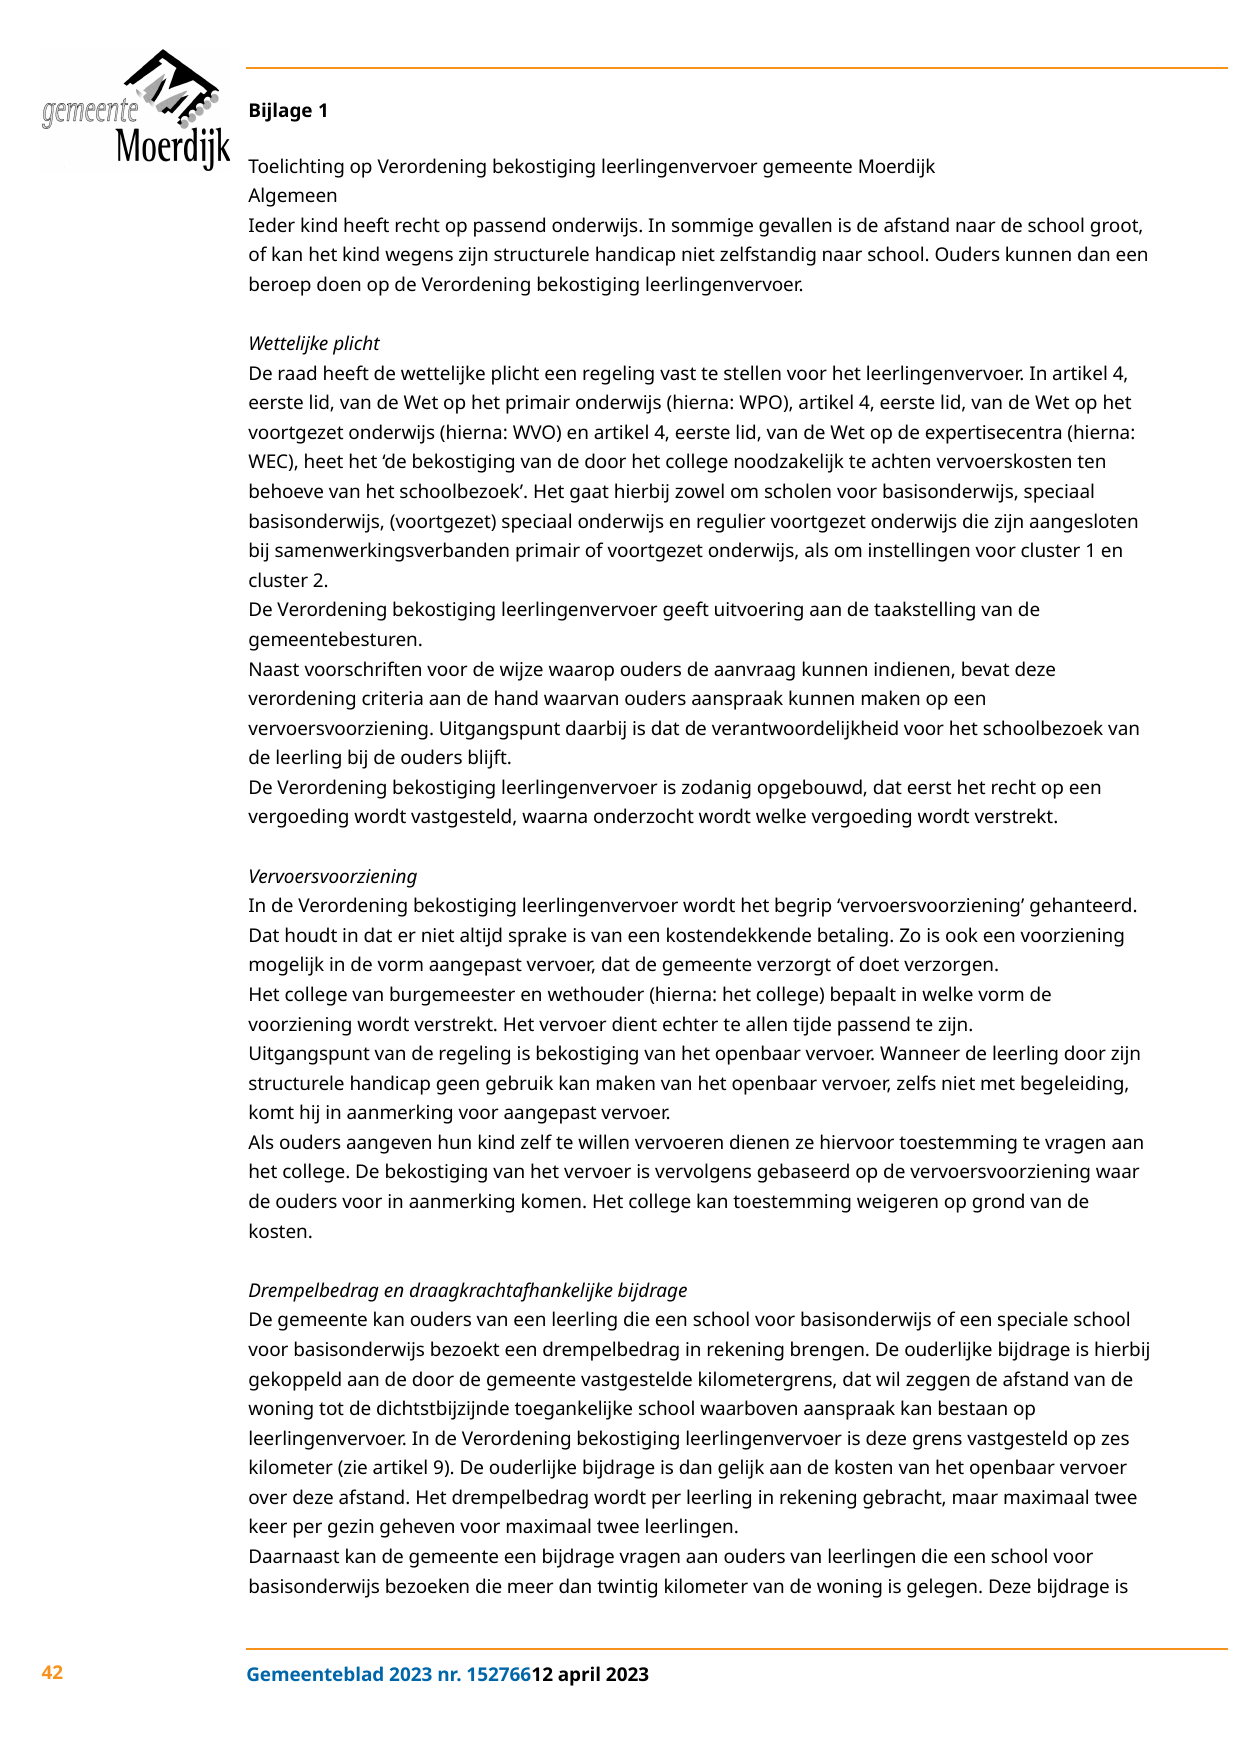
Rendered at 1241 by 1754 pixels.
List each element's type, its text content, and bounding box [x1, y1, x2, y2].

text Naast voorschriften voor de wijze waarop ouders de aanvraag kunnen indienen, bevat deze verordening criteria aan de hand waarvan ouders aanspraak kunnen maken op een vervoersvoorziening. Uitgangspunt daarbij is dat de verantwoordelijkheid voor het schoolbezoek van de leerling bij de ouders blijft. [248, 656, 1152, 770]
text Uitgangspunt van de regeling is bekostiging van het openbaar vervoer. Wanneer de leerling door zijn structurele handicap geen gebruik kan maken van het openbaar vervoer, zelfs niet met begeleiding, komt hij in aanmerking voor aangepast vervoer. [248, 1040, 1152, 1125]
text Daarnaast kan de gemeente een bijdrage vragen aan ouders van leerlingen die een school voor basisonderwijs bezoeken die meer dan twintig kilometer van de woning is gelegen. Deze bijdrage is [248, 1543, 1152, 1599]
text Drempelbedrag en draagkrachtafhankelijke bijdrage [248, 1277, 1152, 1303]
text De gemeente kan ouders van een leerling die een school voor basisonderwijs of een speciale school voor basisonderwijs bezoekt een drempelbedrag in rekening brengen. De ouderlijke bijdrage is hierbij gekoppeld aan de door de gemeente vastgestelde kilometergrens, dat wil zeggen de afstand van de woning tot de dichtstbijzijnde toegankelijke school waarboven aanspraak kan bestaan op leerlingenvervoer. In de Verordening bekostiging leerlingenvervoer is deze grens vastgesteld op zes kilometer (zie artikel 9). De ouderlijke bijdrage is dan gelijk aan de kosten van het openbaar vervoer over deze afstand. Het drempelbedrag wordt per leerling in rekening gebracht, maar maximaal twee keer per gezin geheven voor maximaal twee leerlingen. [248, 1307, 1152, 1539]
text Bijlage 1 [248, 95, 1152, 123]
picture [41, 47, 231, 172]
text Het college van burgemeester en wethouder (hierna: het college) bepaalt in welke vorm de voorziening wordt verstrekt. Het vervoer dient echter te allen tijde passend te zijn. [248, 981, 1152, 1037]
text Als ouders aangeven hun kind zelf te willen vervoeren dienen ze hiervoor toestemming te vragen aan het college. De bekostiging van het vervoer is vervolgens gebaseerd op de vervoersvoorziening waar de ouders voor in aanmerking komen. Het college kan toestemming weigeren op grond van de kosten. [248, 1129, 1152, 1244]
text De Verordening bekostiging leerlingenvervoer is zodanig opgebouwd, dat eerst het recht op een vergoeding wordt vastgesteld, waarna onderzocht wordt welke vergoeding wordt verstrekt. [248, 774, 1152, 829]
text Ieder kind heeft recht op passend onderwijs. In sommige gevallen is de afstand naar de school groot, of kan het kind wegens zijn structurele handicap niet zelfstandig naar school. Ouders kunnen dan een beroep doen op de Verordening bekostiging leerlingenvervoer. [248, 212, 1152, 297]
text De Verordening bekostiging leerlingenvervoer geeft uitvoering aan de taakstelling van de gemeentebesturen. [248, 597, 1152, 652]
text Toelichting op Verordening bekostiging leerlingenvervoer gemeente Moerdijk [248, 153, 1152, 179]
text Algemeen [248, 182, 1152, 208]
text Vervoersvoorziening [248, 863, 1152, 889]
text In de Verordening bekostiging leerlingenvervoer wordt het begrip ‘vervoersvoorziening’ gehanteerd. Dat houdt in dat er niet altijd sprake is van een kostendekkende betaling. Zo is ook een voorziening mogelijk in de vorm aangepast vervoer, dat de gemeente verzorgt of doet verzorgen. [248, 892, 1152, 977]
text Wettelijke plicht [248, 330, 1152, 356]
text De raad heeft de wettelijke plicht een regeling vast te stellen voor het leerlingenvervoer. In artikel 4, eerste lid, van de Wet op het primair onderwijs (hierna: WPO), artikel 4, eerste lid, van de Wet op het voortgezet onderwijs (hierna: WVO) en artikel 4, eerste lid, van de Wet op de expertisecentra (hierna: WEC), heet het ‘de bekostiging van de door het college noodzakelijk te achten vervoerskosten ten behoeve van het schoolbezoek’. Het gaat hierbij zowel om scholen voor basisonderwijs, speciaal basisonderwijs, (voortgezet) speciaal onderwijs en regulier voortgezet onderwijs die zijn aangesloten bij samenwerkingsverbanden primair of voortgezet onderwijs, als om instellingen voor cluster 1 en cluster 2. [248, 360, 1152, 593]
